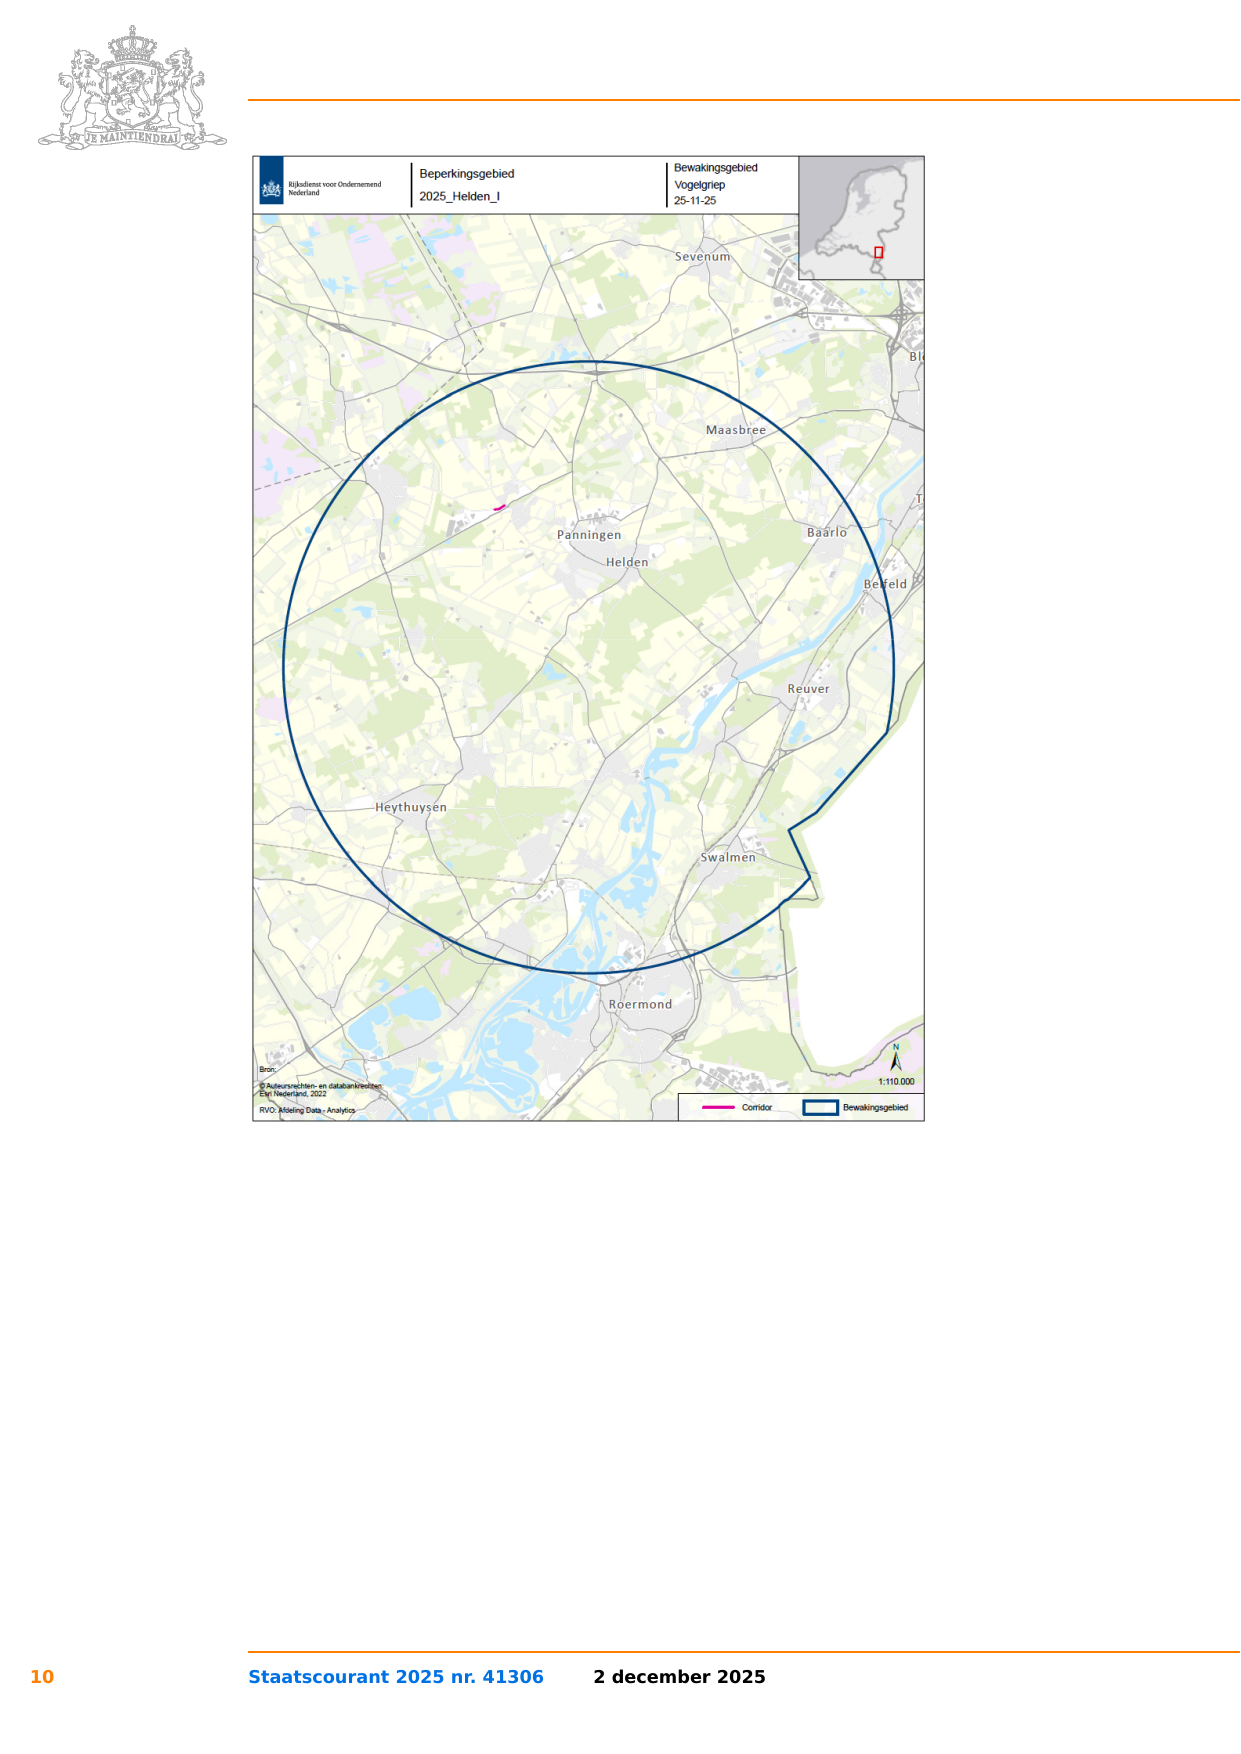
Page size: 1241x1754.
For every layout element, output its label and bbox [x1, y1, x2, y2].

picture [248, 151, 928, 1127]
picture [38, 25, 227, 150]
